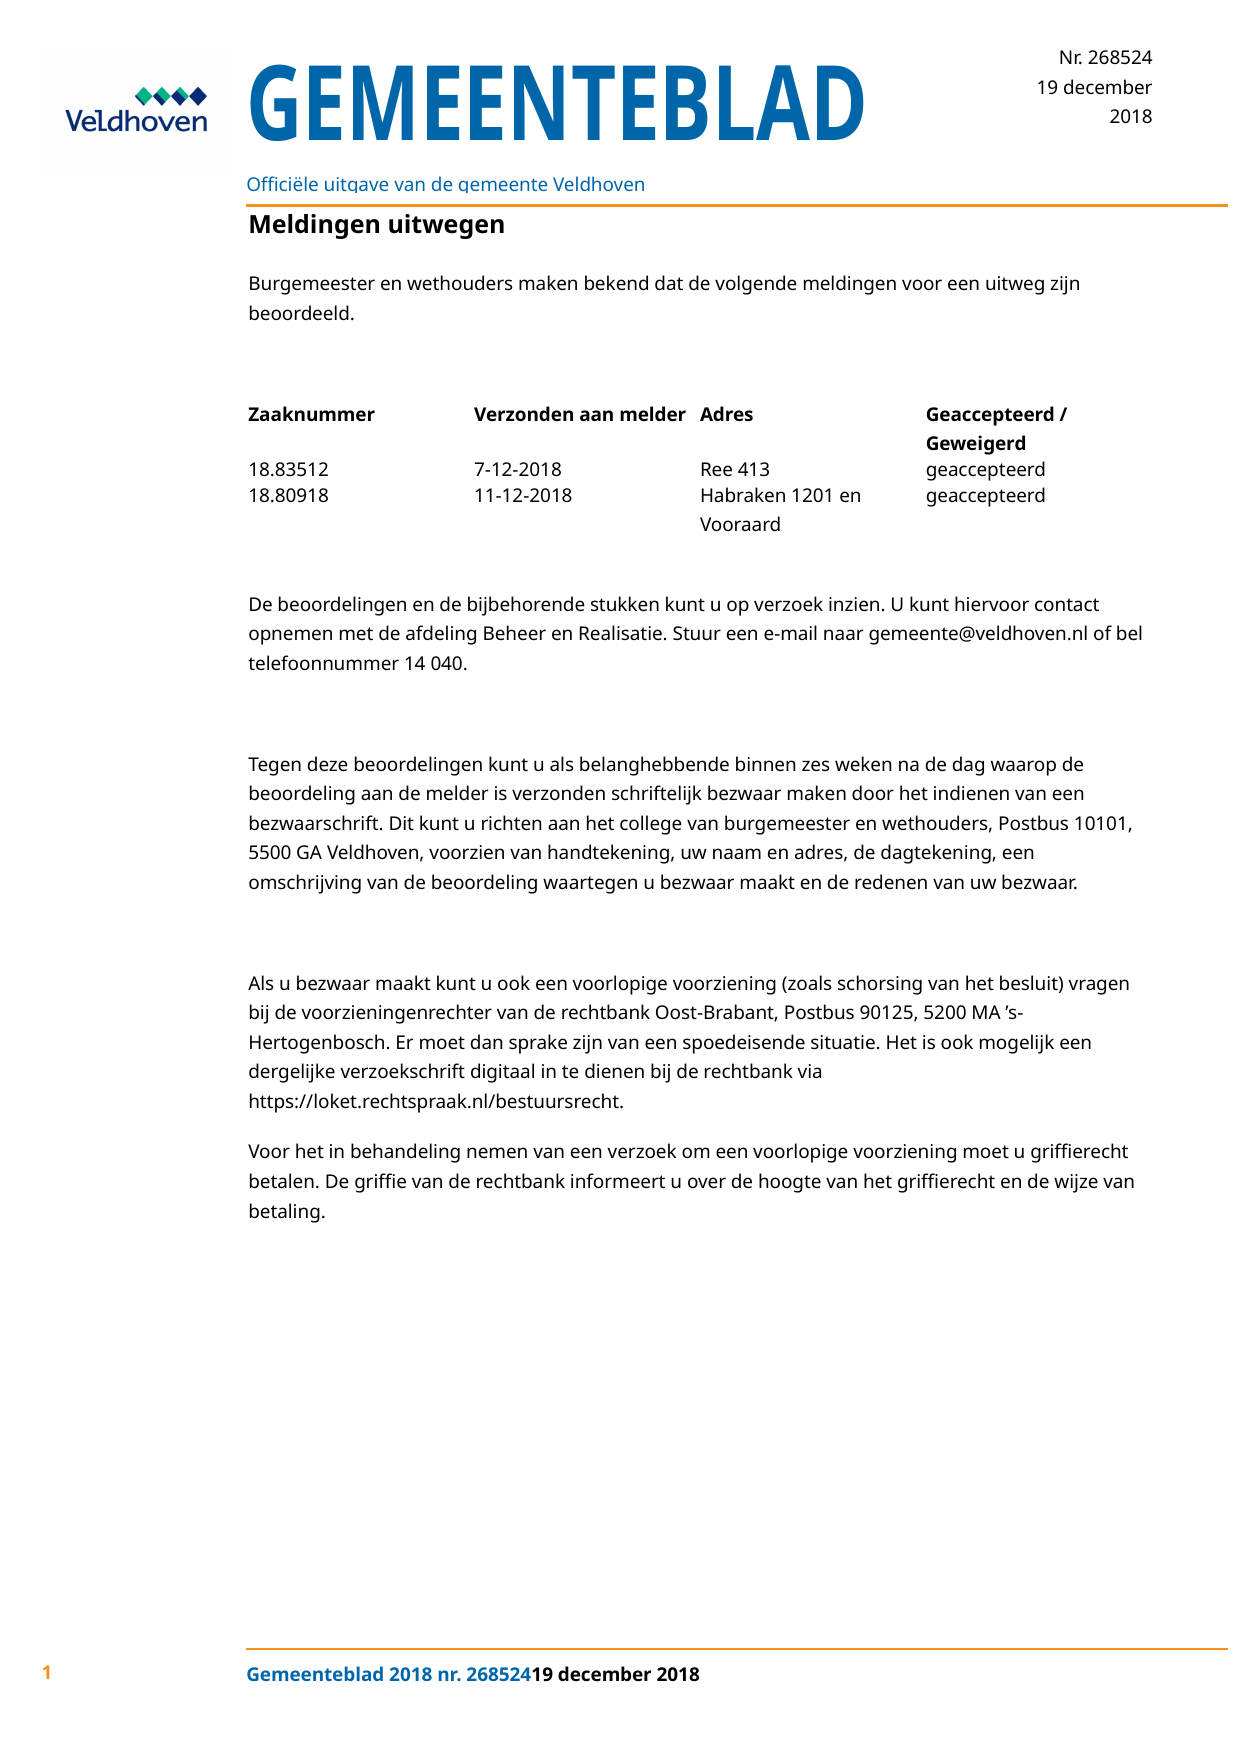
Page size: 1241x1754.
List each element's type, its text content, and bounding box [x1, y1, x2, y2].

table_header Adres [700, 401, 926, 456]
table_header Zaaknummer [248, 401, 474, 456]
table_cell 18.83512 [248, 456, 474, 482]
text De beoordelingen en de bijbehorende stukken kunt u op verzoek inzien. U kunt hiervoor contact opnemen met de afdeling Beheer en Realisatie. Stuur een e-mail naar gemeente@veldhoven.nl of bel telefoonnummer 14 040. [248, 591, 1152, 676]
text Tegen deze beoordelingen kunt u als belanghebbende binnen zes weken na de dag waarop de beoordeling aan de melder is verzonden schriftelijk bezwaar maken door het indienen van een bezwaarschrift. Dit kunt u richten aan het college van burgemeester en wethouders, Postbus 10101, 5500 GA Veldhoven, voorzien van handtekening, uw naam en adres, de dagtekening, een omschrijving van de beoordeling waartegen u bezwaar maakt en de redenen van uw bezwaar. [248, 751, 1152, 895]
picture [41, 47, 231, 172]
table_cell geaccepteerd [926, 456, 1152, 482]
table_cell 11-12-2018 [474, 482, 700, 537]
table_header Geaccepteerd / Geweigerd [926, 401, 1152, 456]
text Meldingen uitwegen [248, 207, 1152, 241]
table_cell 18.80918 [248, 482, 474, 537]
table_cell Habraken 1201 en Vooraard [700, 482, 926, 537]
table_cell Ree 413 [700, 456, 926, 482]
text Voor het in behandeling nemen van een verzoek om een voorlopige voorziening moet u griffierecht betalen. De griffie van de rechtbank informeert u over de hoogte van het griffierecht en de wijze van betaling. [248, 1139, 1152, 1224]
table_cell geaccepteerd [926, 482, 1152, 537]
table_header Verzonden aan melder [474, 401, 700, 456]
text Burgemeester en wethouders maken bekend dat de volgende meldingen voor een uitweg zijn beoordeeld. [248, 270, 1152, 326]
table_cell 7-12-2018 [474, 456, 700, 482]
text Als u bezwaar maakt kunt u ook een voorlopige voorziening (zoals schorsing van het besluit) vragen bij de voorzieningenrechter van de rechtbank Oost-Brabant, Postbus 90125, 5200 MA ’s-Hertogenbosch. Er moet dan sprake zijn van een spoedeisende situatie. Het is ook mogelijk een dergelijke verzoekschrift digitaal in te dienen bij de rechtbank via https://loket.rechtspraak.nl/bestuursrecht. [248, 970, 1152, 1114]
